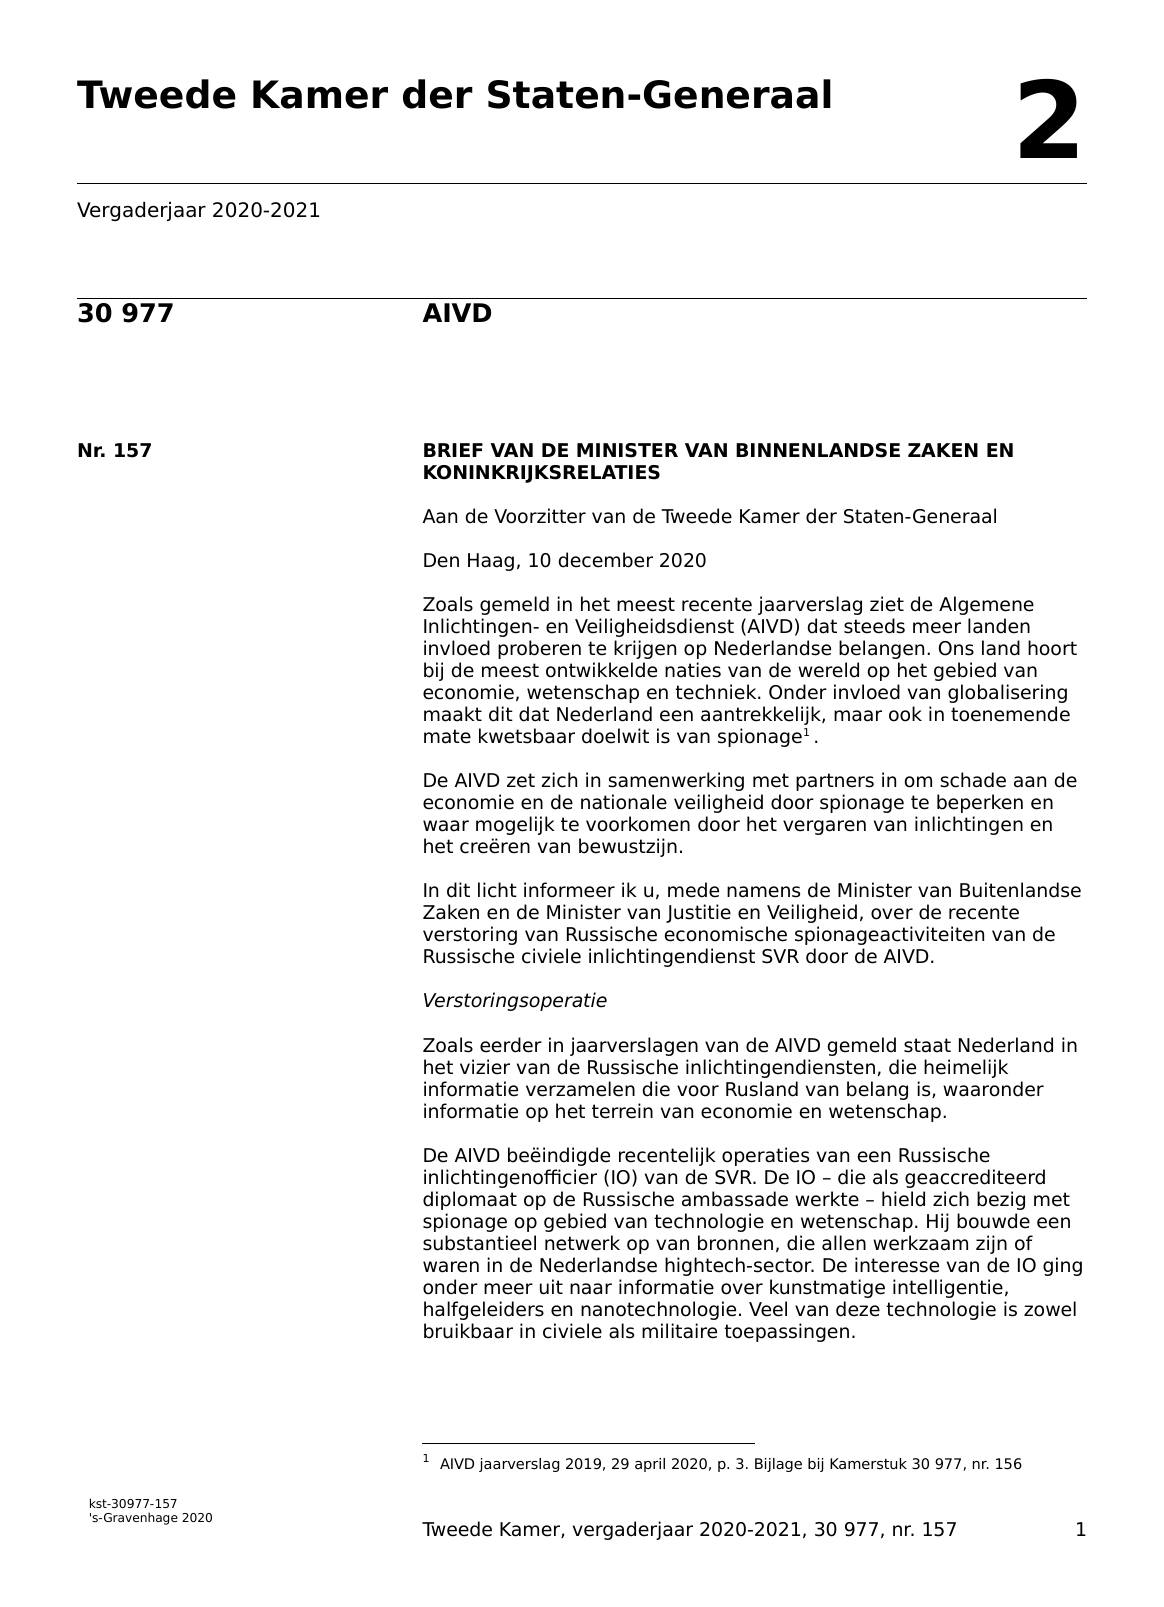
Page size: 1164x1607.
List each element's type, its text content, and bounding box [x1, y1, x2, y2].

text Zoals eerder in jaarverslagen van de AIVD gemeld staat Nederland in het vizier van de Russische inlichtingendiensten, die heimelijk informatie verzamelen die voor Rusland van belang is, waaronder informatie op het terrein van economie en wetenschap. [422, 1034, 1087, 1122]
subtitle 30 977 AIVD [77, 299, 1087, 329]
text Den Haag, 10 december 2020 [422, 550, 1087, 572]
text AIVD jaarverslag 2019, 29 april 2020, p. 3. Bijlage bij Kamerstuk 30 977, nr. 156 [422, 1452, 1087, 1474]
text 's-Gravenhage 2020 [88, 1511, 323, 1525]
table_cell Vergaderjaar 2020-2021 [77, 184, 1087, 298]
text Zoals gemeld in het meest recente jaarverslag ziet de Algemene Inlichtingen- en Veiligheidsdienst (AIVD) dat steeds meer landen invloed proberen te krijgen op Nederlandse belangen. Ons land hoort bij de meest ontwikkelde naties van de wereld op het gebied van economie, wetenschap en techniek. Onder invloed van globalisering maakt dit dat Nederland een aantrekkelijk, maar ook in toenemende mate kwetsbaar doelwit is van spionage. [422, 594, 1087, 748]
table_header 2 [886, 59, 1087, 183]
text In dit licht informeer ik u, mede namens de Minister van Buitenlandse Zaken en de Minister van Justitie en Veiligheid, over de recente verstoring van Russische economische spionageactiviteiten van de Russische civiele inlichtingendienst SVR door de AIVD. [422, 880, 1087, 968]
subtitle Nr. 157 BRIEF VAN DE MINISTER VAN BINNENLANDSE ZAKEN EN KONINKRIJKSRELATIES [77, 440, 1087, 484]
text Aan de Voorzitter van de Tweede Kamer der Staten-Generaal [422, 506, 1087, 528]
text De AIVD beëindigde recentelijk operaties van een Russische inlichtingenofficier (IO) van de SVR. De IO – die als geaccrediteerd diplomaat op de Russische ambassade werkte – hield zich bezig met spionage op gebied van technologie en wetenschap. Hij bouwde een substantieel netwerk op van bronnen, die allen werkzaam zijn of waren in de Nederlandse hightech-sector. De interesse van de IO ging onder meer uit naar informatie over kunstmatige intelligentie, halfgeleiders en nanotechnologie. Veel van deze technologie is zowel bruikbaar in civiele als militaire toepassingen. [422, 1145, 1087, 1342]
table_header Tweede Kamer der Staten-Generaal [77, 59, 886, 183]
subtitle Verstoringsoperatie [422, 990, 1087, 1012]
text kst-30977-157 [88, 1497, 323, 1511]
text De AIVD zet zich in samenwerking met partners in om schade aan de economie en de nationale veiligheid door spionage te beperken en waar mogelijk te voorkomen door het vergaren van inlichtingen en het creëren van bewustzijn. [422, 770, 1087, 858]
